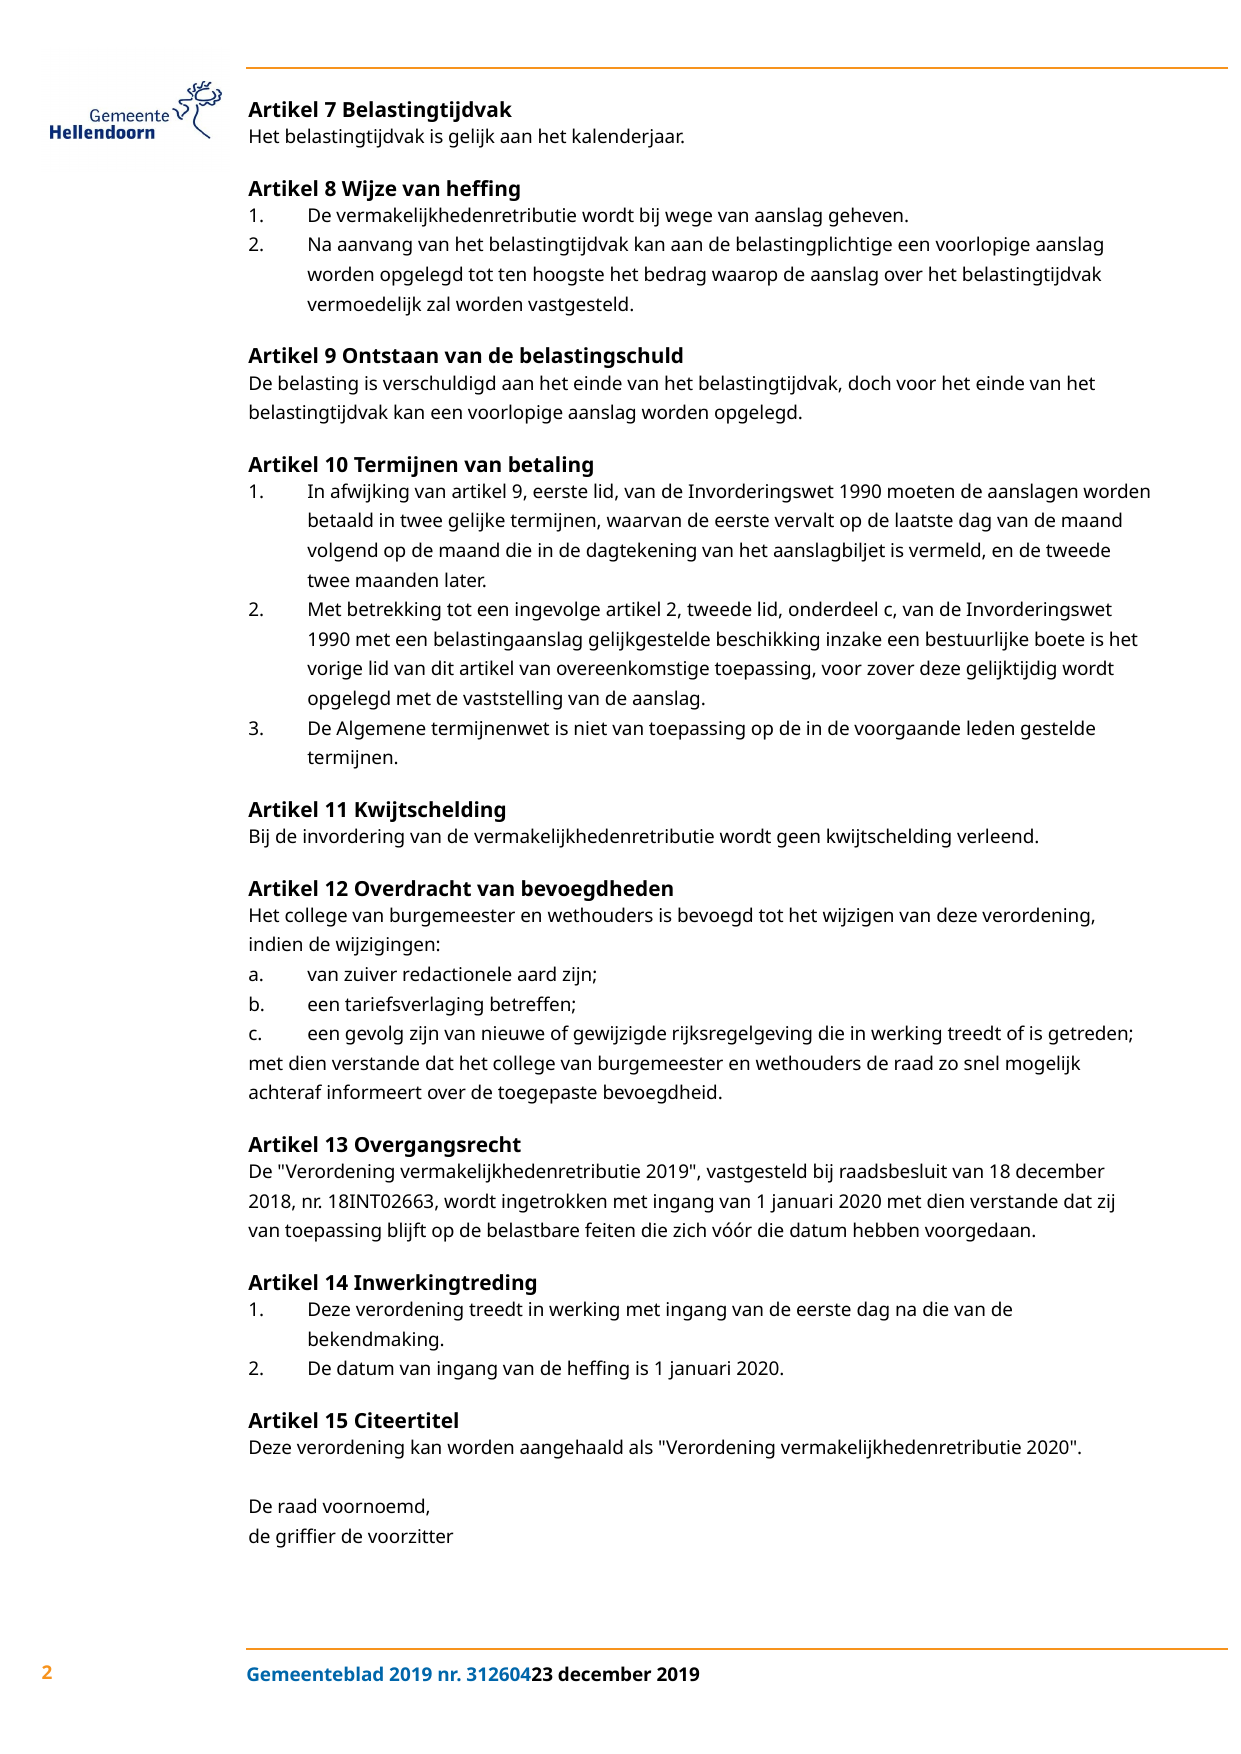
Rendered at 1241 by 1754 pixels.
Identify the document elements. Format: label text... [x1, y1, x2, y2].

text Artikel 8 Wijze van heffing [248, 174, 1152, 202]
list Met betrekking tot een ingevolge artikel 2, tweede lid, onderdeel c, van de Invorderingswet 1990 met een belastingaanslag gelijkgestelde beschikking inzake een bestuurlijke boete is het vorige lid van dit artikel van overeenkomstige toepassing, voor zover deze gelijktijdig wordt opgelegd met de vaststelling van de aanslag. [248, 596, 1152, 711]
list een tariefsverlaging betreffen; [248, 991, 1152, 1017]
list De vermakelijkhedenretributie wordt bij wege van aanslag geheven. [248, 202, 1152, 228]
text Artikel 15 Citeertitel [248, 1406, 1152, 1434]
list Deze verordening treedt in werking met ingang van de eerste dag na die van de bekendmaking. [248, 1296, 1152, 1352]
list In afwijking van artikel 9, eerste lid, van de Invorderingswet 1990 moeten de aanslagen worden betaald in twee gelijke termijnen, waarvan de eerste vervalt op de laatste dag van de maand volgend op de maand die in de dagtekening van het aanslagbiljet is vermeld, en de tweede twee maanden later. [248, 478, 1152, 593]
text Artikel 13 Overgangsrecht [248, 1130, 1152, 1158]
list Na aanvang van het belastingtijdvak kan aan de belastingplichtige een voorlopige aanslag worden opgelegd tot ten hoogste het bedrag waarop de aanslag over het belastingtijdvak vermoedelijk zal worden vastgesteld. [248, 232, 1152, 317]
text Artikel 7 Belastingtijdvak [248, 95, 1152, 123]
list een gevolg zijn van nieuwe of gewijzigde rijksregelgeving die in werking treedt of is getreden; [248, 1020, 1152, 1046]
text Artikel 11 Kwijtschelding [248, 795, 1152, 823]
list De datum van ingang van de heffing is 1 januari 2020. [248, 1356, 1152, 1381]
text Artikel 12 Overdracht van bevoegdheden [248, 874, 1152, 902]
list van zuiver redactionele aard zijn; [248, 961, 1152, 987]
text Artikel 10 Termijnen van betaling [248, 450, 1152, 478]
picture [41, 47, 231, 172]
text Artikel 9 Ontstaan van de belastingschuld [248, 341, 1152, 370]
text Het belastingtijdvak is gelijk aan het kalenderjaar. [248, 123, 1152, 149]
text Het college van burgemeester en wethouders is bevoegd tot het wijzigen van deze verordening, indien de wijzigingen: [248, 902, 1152, 957]
list De Algemene termijnenwet is niet van toepassing op de in de voorgaande leden gestelde termijnen. [248, 715, 1152, 770]
text Deze verordening kan worden aangehaald als "Verordening vermakelijkhedenretributie 2020". [248, 1434, 1152, 1460]
text De raad voornoemd, [248, 1494, 1152, 1519]
text Artikel 14 Inwerkingtreding [248, 1268, 1152, 1296]
text De belasting is verschuldigd aan het einde van het belastingtijdvak, doch voor het einde van het belastingtijdvak kan een voorlopige aanslag worden opgelegd. [248, 370, 1152, 425]
text de griffier de voorzitter [248, 1523, 1152, 1549]
text met dien verstande dat het college van burgemeester en wethouders de raad zo snel mogelijk achteraf informeert over de toegepaste bevoegdheid. [248, 1050, 1152, 1105]
text Bij de invordering van de vermakelijkhedenretributie wordt geen kwijtschelding verleend. [248, 823, 1152, 849]
text De "Verordening vermakelijkhedenretributie 2019", vastgesteld bij raadsbesluit van 18 december 2018, nr. 18INT02663, wordt ingetrokken met ingang van 1 januari 2020 met dien verstande dat zij van toepassing blijft op de belastbare feiten die zich vóór die datum hebben voorgedaan. [248, 1158, 1152, 1243]
